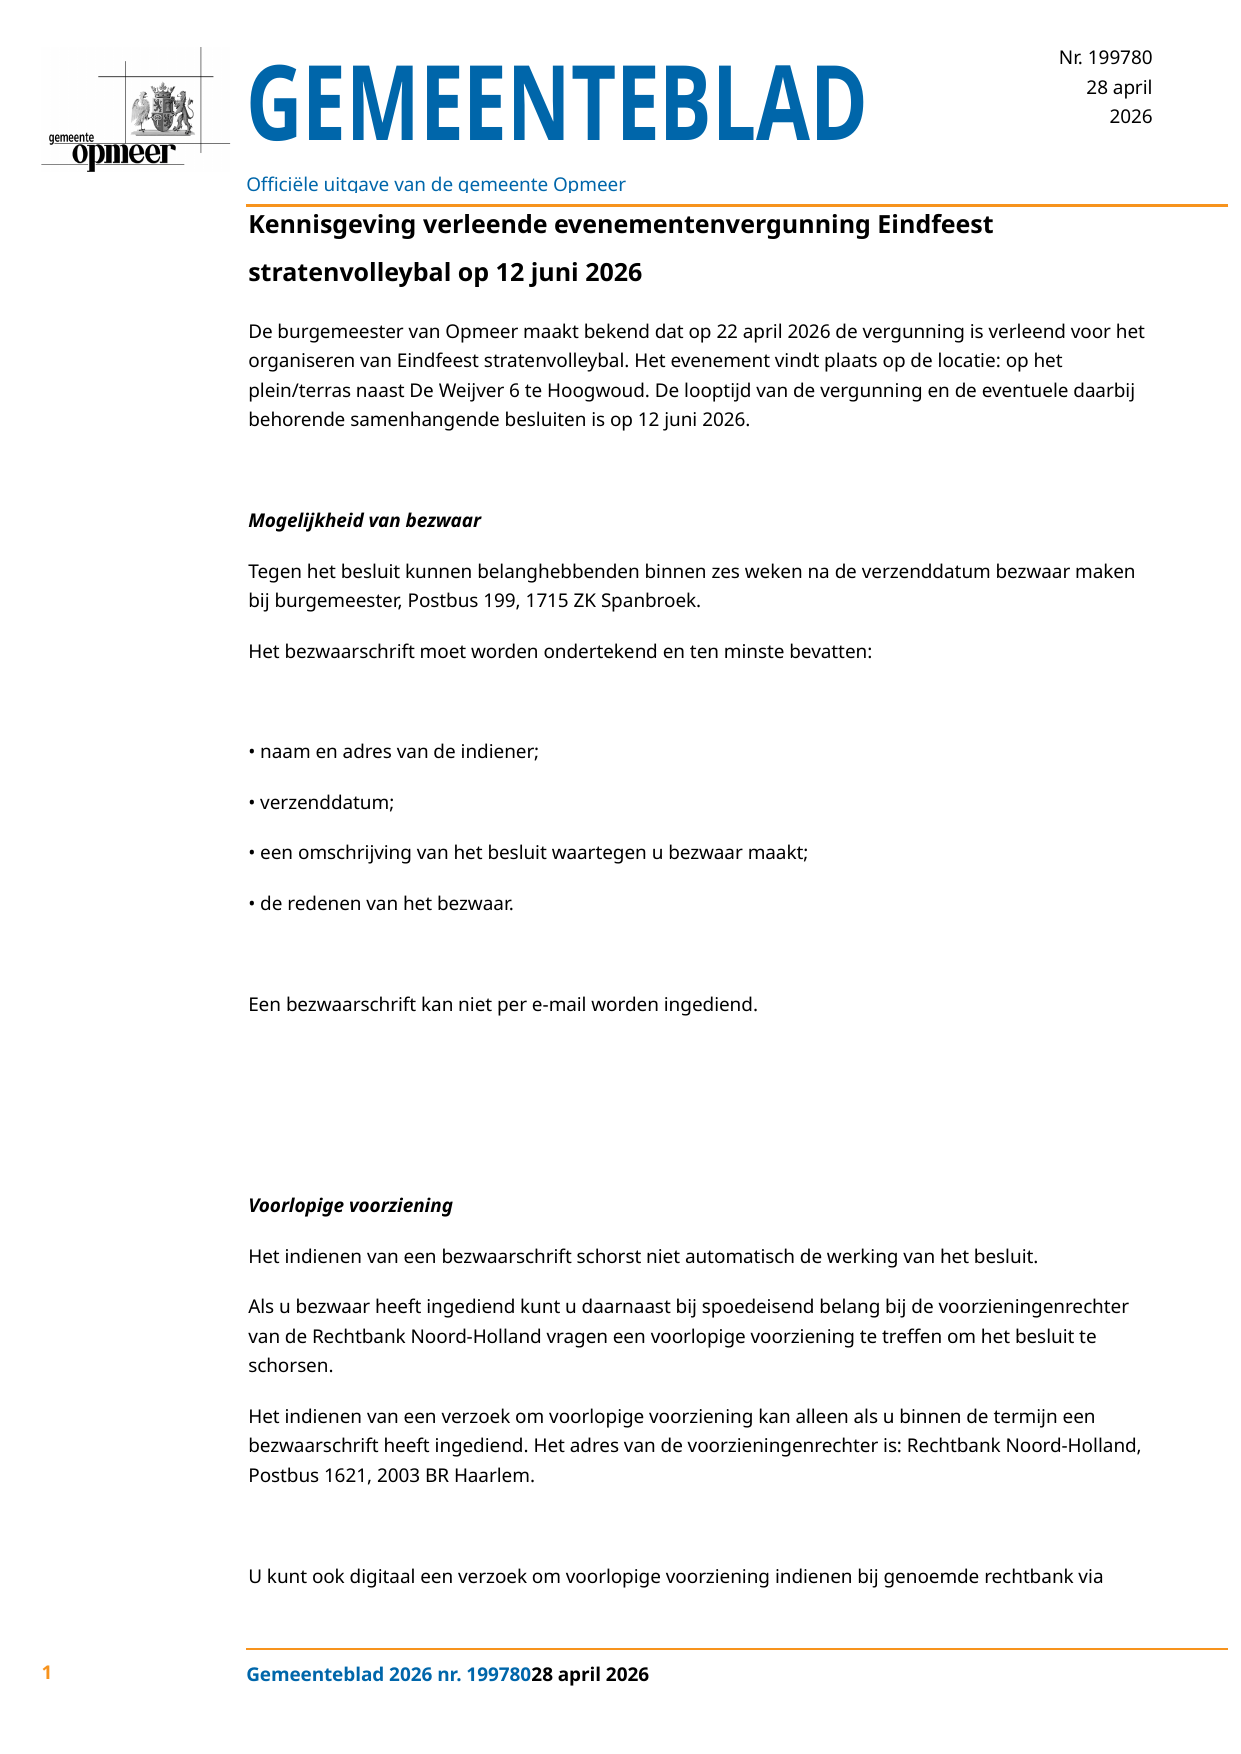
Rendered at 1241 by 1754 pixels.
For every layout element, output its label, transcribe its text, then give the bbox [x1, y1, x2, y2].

text • de redenen van het bezwaar. [248, 890, 1152, 916]
text • naam en adres van de indiener; [248, 739, 1152, 764]
text Tegen het besluit kunnen belanghebbenden binnen zes weken na de verzenddatum bezwaar maken bij burgemeester, Postbus 199, 1715 ZK Spanbroek. [248, 558, 1152, 613]
text U kunt ook digitaal een verzoek om voorlopige voorziening indienen bij genoemde rechtbank via [248, 1563, 1152, 1589]
text Een bezwaarschrift kan niet per e-mail worden ingediend. [248, 991, 1152, 1017]
text Als u bezwaar heeft ingediend kunt u daarnaast bij spoedeisend belang bij de voorzieningenrechter van de Rechtbank Noord-Holland vragen een voorlopige voorziening te treffen om het besluit te schorsen. [248, 1293, 1152, 1378]
text Het bezwaarschrift moet worden ondertekend en ten minste bevatten: [248, 638, 1152, 664]
text Het indienen van een bezwaarschrift schorst niet automatisch de werking van het besluit. [248, 1243, 1152, 1269]
picture [41, 47, 231, 172]
text Voorlopige voorziening [248, 1192, 1152, 1218]
text • een omschrijving van het besluit waartegen u bezwaar maakt; [248, 839, 1152, 865]
text De burgemeester van Opmeer maakt bekend dat op 22 april 2026 de vergunning is verleend voor het organiseren van Eindfeest stratenvolleybal. Het evenement vindt plaats op de locatie: op het plein/terras naast De Weijver 6 te Hoogwoud. De looptijd van de vergunning en de eventuele daarbij behorende samenhangende besluiten is op 12 juni 2026. [248, 318, 1152, 432]
text Mogelijkheid van bezwaar [248, 507, 1152, 533]
text Het indienen van een verzoek om voorlopige voorziening kan alleen als u binnen de termijn een bezwaarschrift heeft ingediend. Het adres van de voorzieningenrechter is: Rechtbank Noord-Holland, Postbus 1621, 2003 BR Haarlem. [248, 1403, 1152, 1488]
text • verzenddatum; [248, 789, 1152, 815]
text Kennisgeving verleende evenementenvergunning Eindfeest stratenvolleybal op 12 juni 2026 [248, 207, 1152, 288]
